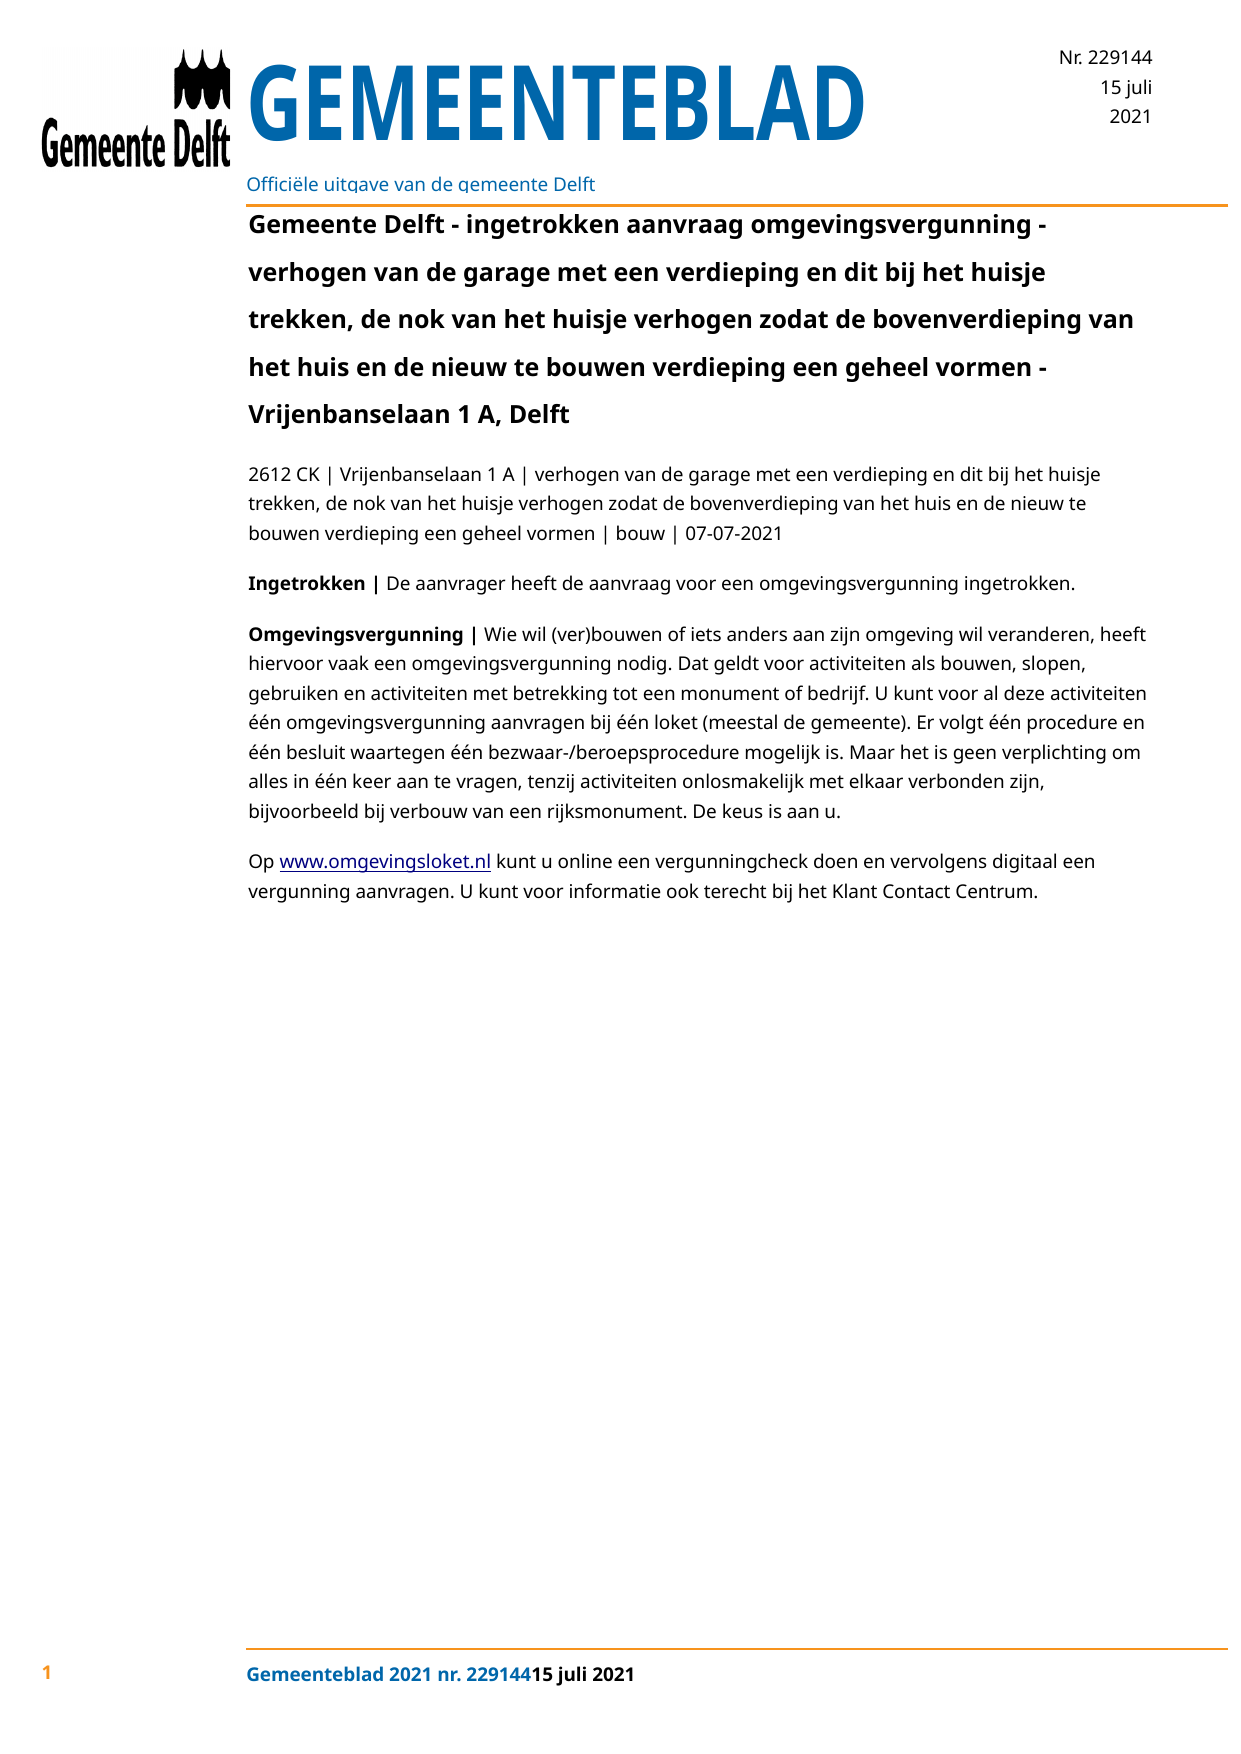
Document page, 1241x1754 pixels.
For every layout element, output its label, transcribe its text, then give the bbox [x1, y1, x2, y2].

text Omgevingsvergunning | Wie wil (ver)bouwen of iets anders aan zijn omgeving wil veranderen, heeft hiervoor vaak een omgevingsvergunning nodig. Dat geldt voor activiteiten als bouwen, slopen, gebruiken en activiteiten met betrekking tot een monument of bedrijf. U kunt voor al deze activiteiten één omgevingsvergunning aanvragen bij één loket (meestal de gemeente). Er volgt één procedure en één besluit waartegen één bezwaar-/beroepsprocedure mogelijk is. Maar het is geen verplichting om alles in één keer aan te vragen, tenzij activiteiten onlosmakelijk met elkaar verbonden zijn, bijvoorbeeld bij verbouw van een rijksmonument. De keus is aan u. [248, 621, 1152, 824]
picture [41, 47, 231, 172]
text Op www.omgevingsloket.nl kunt u online een vergunningcheck doen en vervolgens digitaal een vergunning aanvragen. U kunt voor informatie ook terecht bij het Klant Contact Centrum. [248, 849, 1152, 904]
text Ingetrokken | De aanvrager heeft de aanvraag voor een omgevingsvergunning ingetrokken. [248, 570, 1152, 596]
text 2612 CK | Vrijenbanselaan 1 A | verhogen van de garage met een verdieping en dit bij het huisje trekken, de nok van het huisje verhogen zodat de bovenverdieping van het huis en de nieuw te bouwen verdieping een geheel vormen | bouw | 07-07-2021 [248, 461, 1152, 546]
text Gemeente Delft - ingetrokken aanvraag omgevingsvergunning - verhogen van de garage met een verdieping en dit bij het huisje trekken, de nok van het huisje verhogen zodat de bovenverdieping van het huis en de nieuw te bouwen verdieping een geheel vormen - Vrijenbanselaan 1 A, Delft [248, 207, 1152, 431]
